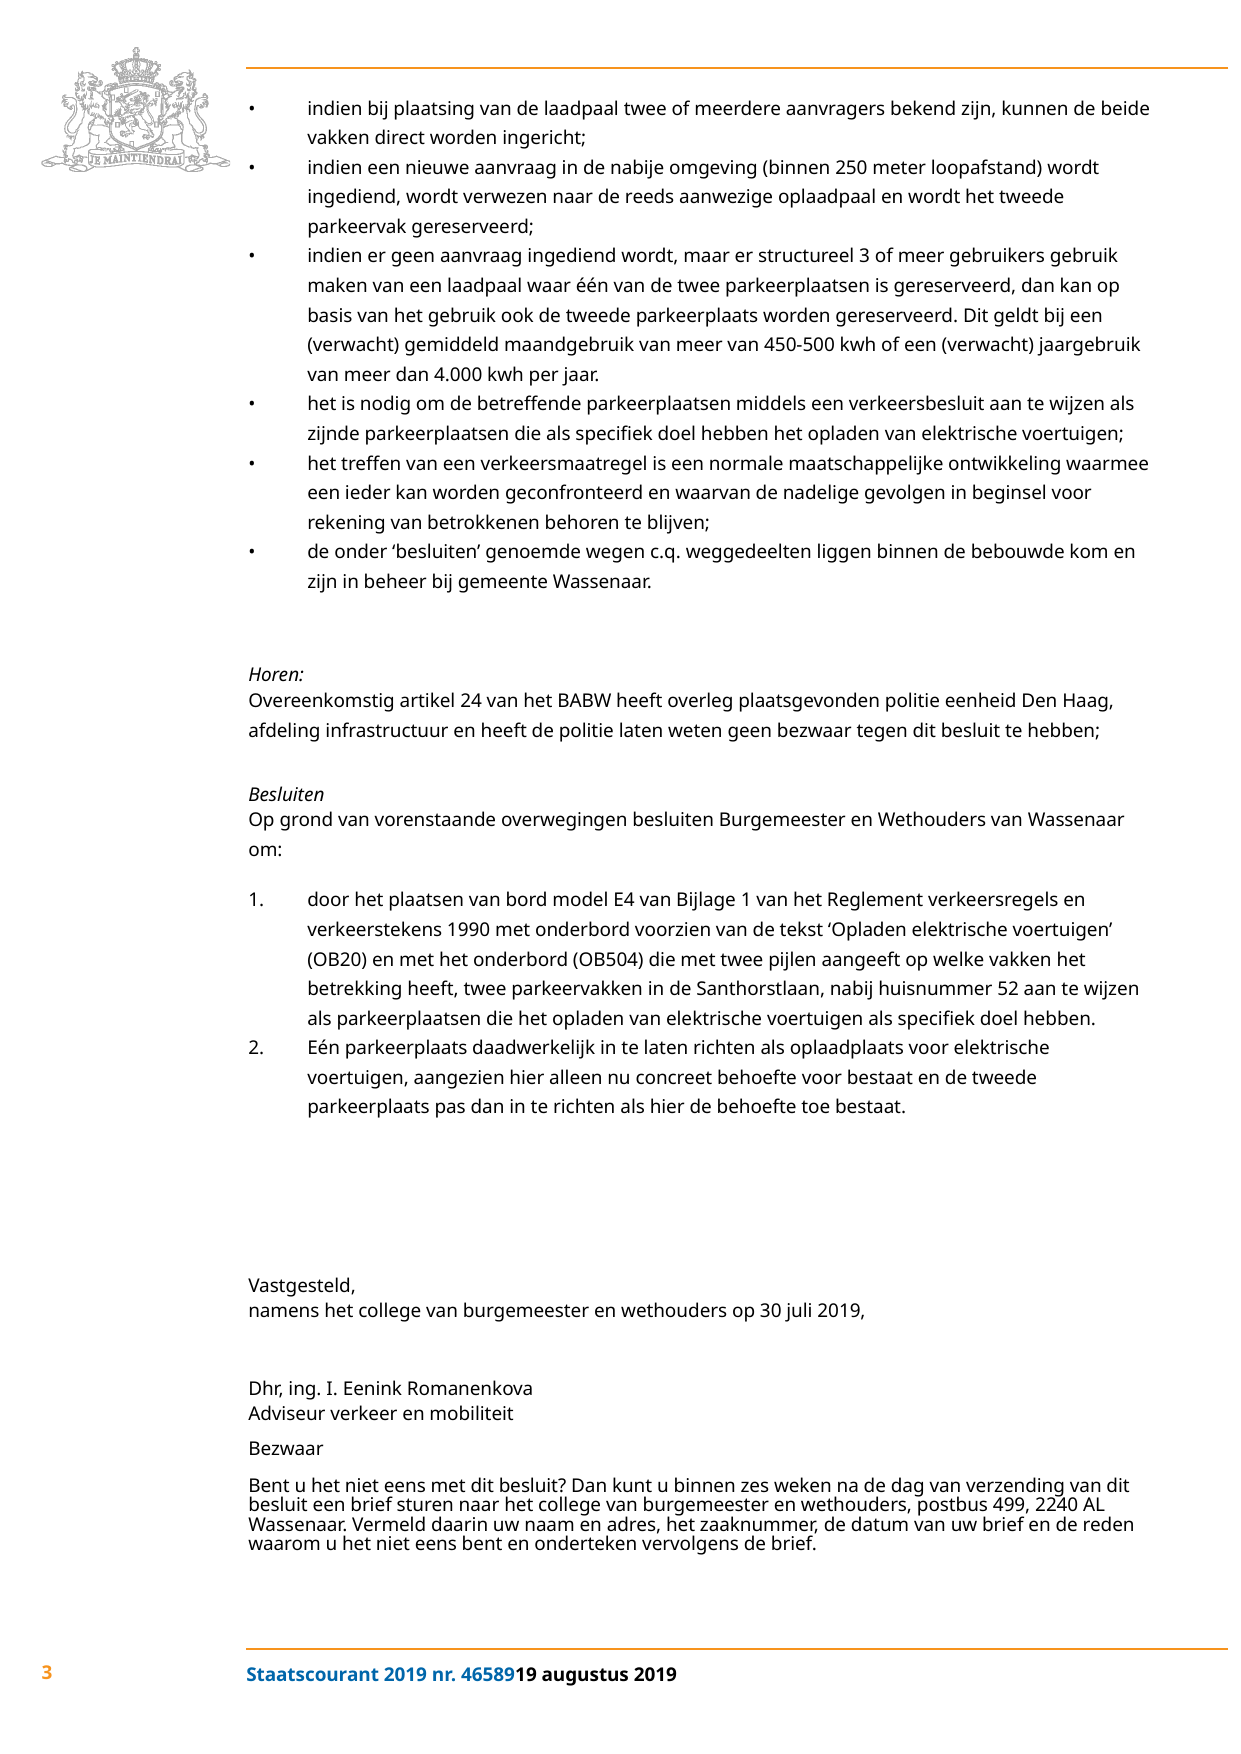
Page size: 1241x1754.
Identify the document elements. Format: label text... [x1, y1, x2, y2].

text Bent u het niet eens met dit besluit? Dan kunt u binnen zes weken na de dag van verzending van dit besluit een brief sturen naar het college van burgemeester en wethouders, postbus 499, 2240 AL Wassenaar. Vermeld daarin uw naam en adres, het zaaknummer, de datum van uw brief en de reden waarom u het niet eens bent en onderteken vervolgens de brief. [248, 1477, 1152, 1554]
text Adviseur verkeer en mobiliteit [248, 1401, 1152, 1426]
text Overeenkomstig artikel 24 van het BABW heeft overleg plaatsgevonden politie eenheid Den Haag, afdeling infrastructuur en heeft de politie laten weten geen bezwaar tegen dit besluit te hebben; [248, 687, 1152, 743]
list door het plaatsen van bord model E4 van Bijlage 1 van het Reglement verkeersregels en verkeerstekens 1990 met onderbord voorzien van de tekst ‘Opladen elektrische voertuigen’ (OB20) en met het onderbord (OB504) die met twee pijlen aangeeft op welke vakken het betrekking heeft, twee parkeervakken in de Santhorstlaan, nabij huisnummer 52 aan te wijzen als parkeerplaatsen die het opladen van elektrische voertuigen als specifiek doel hebben. [248, 887, 1152, 1031]
picture [41, 47, 231, 172]
list Eén parkeerplaats daadwerkelijk in te laten richten als oplaadplaats voor elektrische voertuigen, aangezien hier alleen nu concreet behoefte voor bestaat en de tweede parkeerplaats pas dan in te richten als hier de behoefte toe bestaat. [248, 1034, 1152, 1119]
text Vastgesteld, [248, 1272, 1152, 1298]
list het is nodig om de betreffende parkeerplaatsen middels een verkeersbesluit aan te wijzen als zijnde parkeerplaatsen die als specifiek doel hebben het opladen van elektrische voertuigen; [248, 391, 1152, 446]
list indien er geen aanvraag ingediend wordt, maar er structureel 3 of meer gebruikers gebruik maken van een laadpaal waar één van de twee parkeerplaatsen is gereserveerd, dan kan op basis van het gebruik ook de tweede parkeerplaats worden gereserveerd. Dit geldt bij een (verwacht) gemiddeld maandgebruik van meer van 450-500 kwh of een (verwacht) jaargebruik van meer dan 4.000 kwh per jaar. [248, 243, 1152, 387]
list indien een nieuwe aanvraag in de nabije omgeving (binnen 250 meter loopafstand) wordt ingediend, wordt verwezen naar de reeds aanwezige oplaadpaal en wordt het tweede parkeervak gereserveerd; [248, 154, 1152, 239]
text Besluiten [248, 781, 1152, 807]
list het treffen van een verkeersmaatregel is een normale maatschappelijke ontwikkeling waarmee een ieder kan worden geconfronteerd en waarvan de nadelige gevolgen in beginsel voor rekening van betrokkenen behoren te blijven; [248, 450, 1152, 535]
text Horen: [248, 662, 1152, 687]
list de onder ‘besluiten’ genoemde wegen c.q. weggedeelten liggen binnen de bebouwde kom en zijn in beheer bij gemeente Wassenaar. [248, 538, 1152, 594]
text Bezwaar [248, 1440, 1152, 1459]
text Dhr, ing. I. Eenink Romanenkova [248, 1375, 1152, 1401]
list indien bij plaatsing van de laadpaal twee of meerdere aanvragers bekend zijn, kunnen de beide vakken direct worden ingericht; [248, 95, 1152, 150]
text Op grond van vorenstaande overwegingen besluiten Burgemeester en Wethouders van Wassenaar om: [248, 807, 1152, 862]
text namens het college van burgemeester en wethouders op 30 juli 2019, [248, 1298, 1152, 1323]
